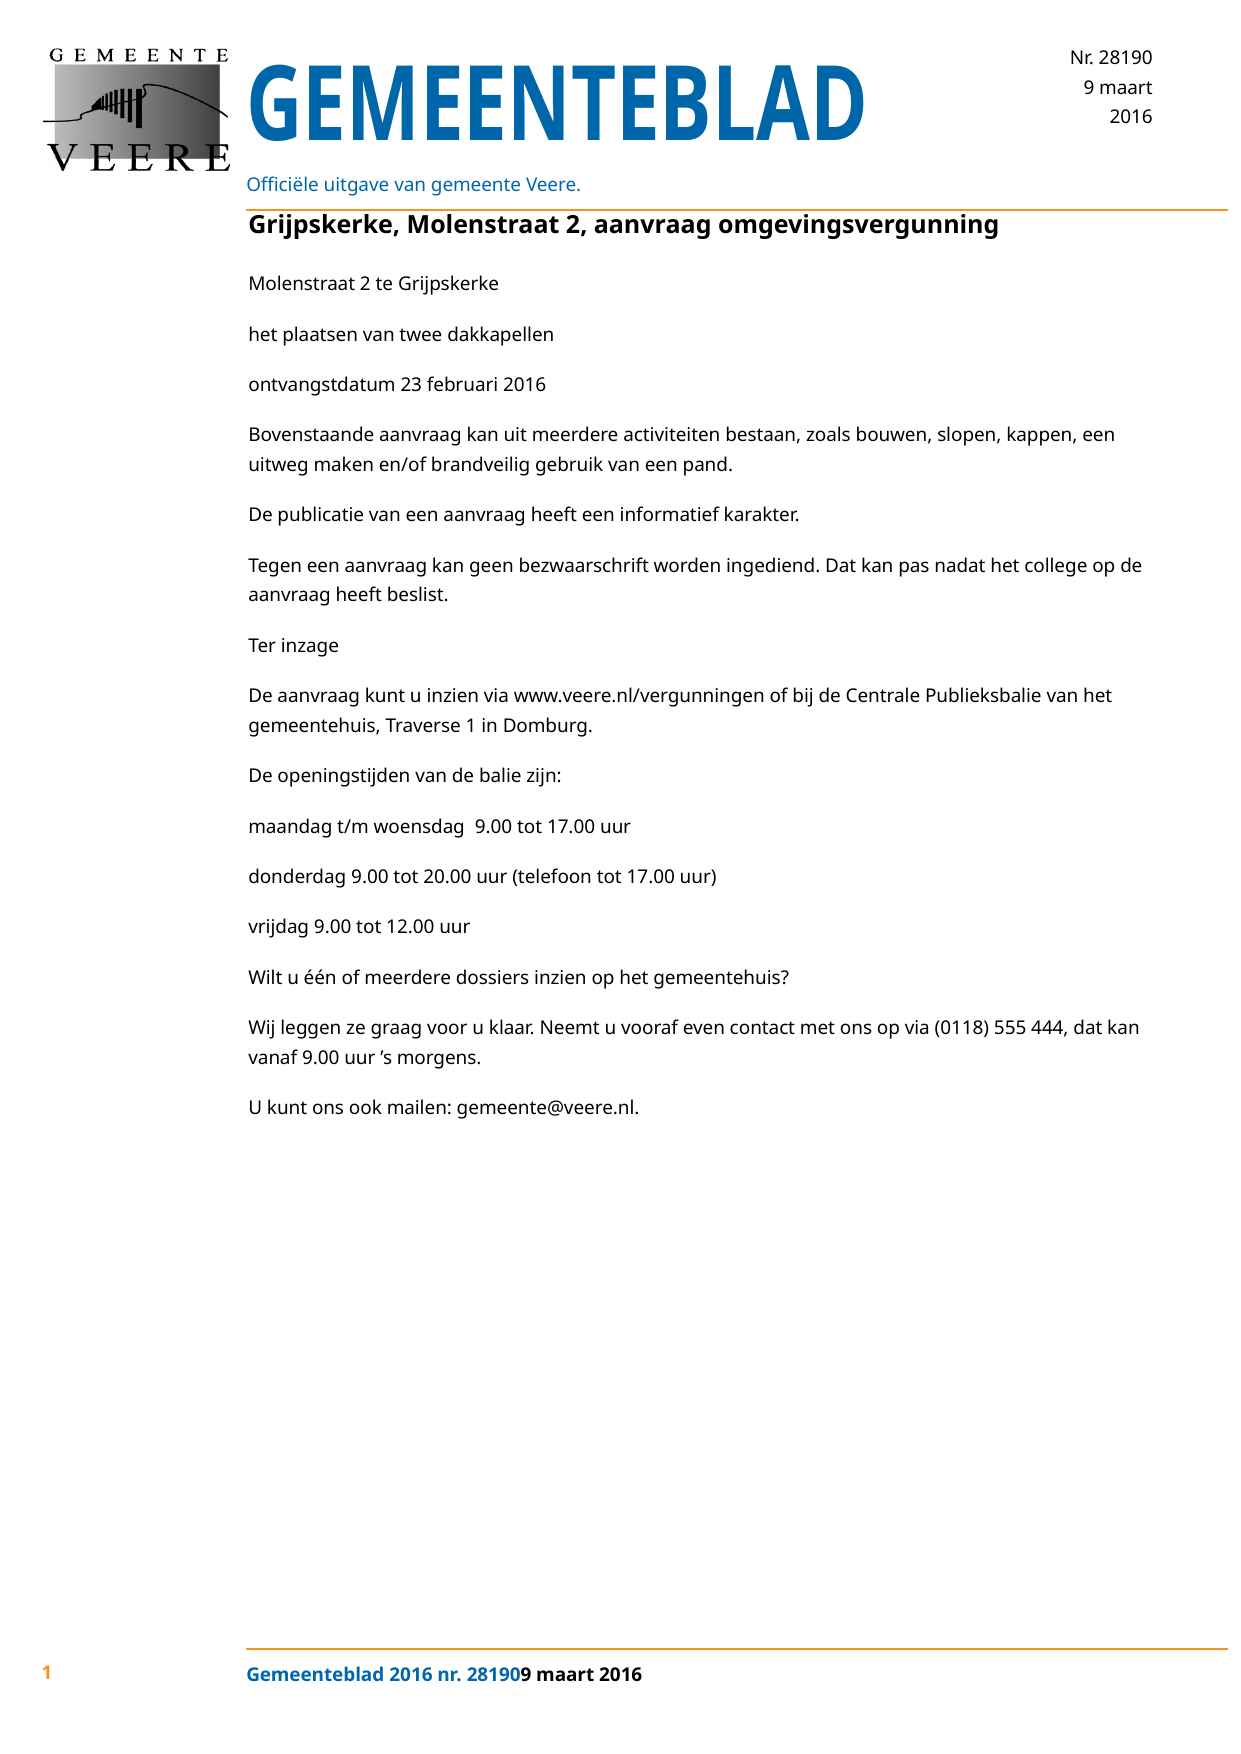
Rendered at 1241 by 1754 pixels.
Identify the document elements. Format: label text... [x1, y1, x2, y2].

text vrijdag 9.00 tot 12.00 uur [248, 914, 1152, 939]
text Tegen een aanvraag kan geen bezwaarschrift worden ingediend. Dat kan pas nadat het college op de aanvraag heeft beslist. [248, 552, 1152, 607]
text Bovenstaande aanvraag kan uit meerdere activiteiten bestaan, zoals bouwen, slopen, kappen, een uitweg maken en/of brandveilig gebruik van een pand. [248, 422, 1152, 477]
picture [41, 47, 231, 172]
text Grijpskerke, Molenstraat 2, aanvraag omgevingsvergunning [248, 211, 1152, 241]
text Ter inzage [248, 632, 1152, 658]
text U kunt ons ook mailen: gemeente@veere.nl. [248, 1094, 1152, 1120]
text donderdag 9.00 tot 20.00 uur (telefoon tot 17.00 uur) [248, 863, 1152, 889]
text het plaatsen van twee dakkapellen [248, 321, 1152, 346]
text Wilt u één of meerdere dossiers inzien op het gemeentehuis? [248, 964, 1152, 990]
text maandag t/m woensdag 9.00 tot 17.00 uur [248, 813, 1152, 838]
text De aanvraag kunt u inzien via www.veere.nl/vergunningen of bij de Centrale Publieksbalie van het gemeentehuis, Traverse 1 in Domburg. [248, 682, 1152, 738]
text Molenstraat 2 te Grijpskerke [248, 270, 1152, 296]
text De openingstijden van de balie zijn: [248, 762, 1152, 788]
text ontvangstdatum 23 februari 2016 [248, 371, 1152, 397]
text De publicatie van een aanvraag heeft een informatief karakter. [248, 502, 1152, 527]
text Wij leggen ze graag voor u klaar. Neemt u vooraf even contact met ons op via (0118) 555 444, dat kan vanaf 9.00 uur ’s morgens. [248, 1014, 1152, 1070]
